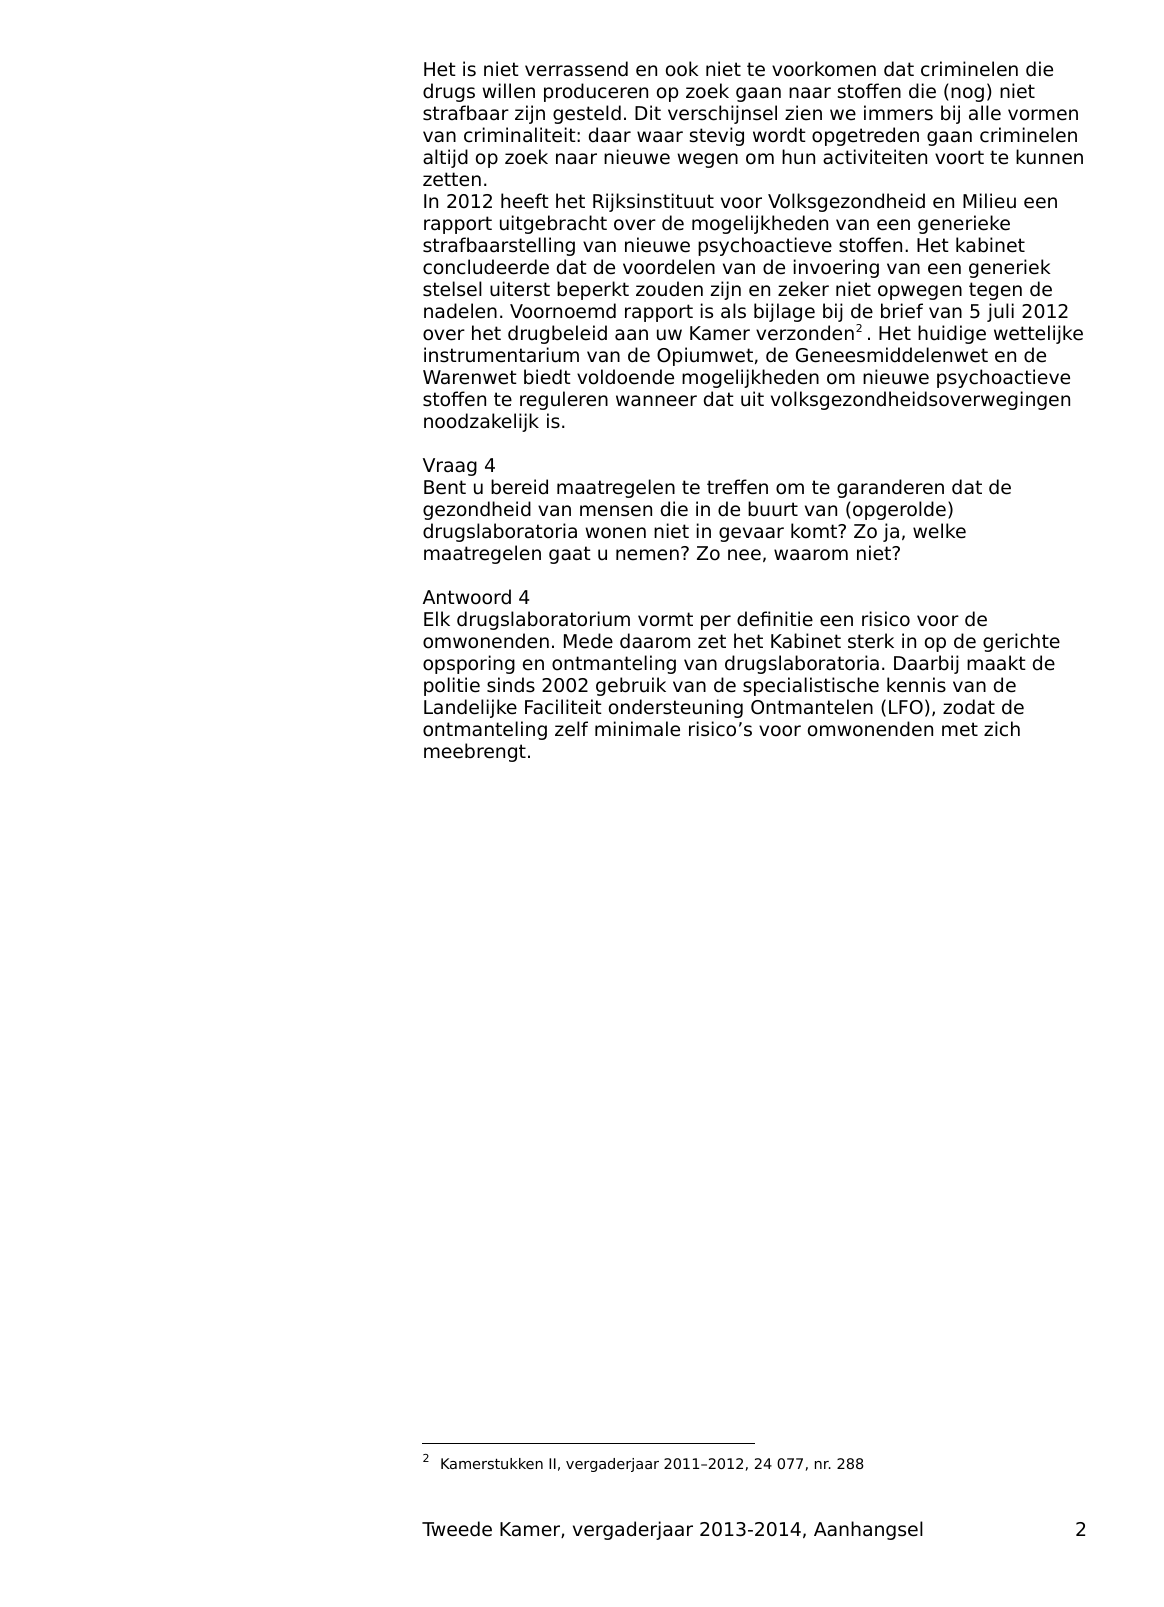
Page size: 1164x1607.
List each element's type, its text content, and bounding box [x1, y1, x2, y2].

text Antwoord 4 [422, 587, 1087, 609]
text Het is niet verrassend en ook niet te voorkomen dat criminelen die drugs willen produceren op zoek gaan naar stoffen die (nog) niet strafbaar zijn gesteld. Dit verschijnsel zien we immers bij alle vormen van criminaliteit: daar waar stevig wordt opgetreden gaan criminelen altijd op zoek naar nieuwe wegen om hun activiteiten voort te kunnen zetten. [422, 59, 1087, 191]
text Kamerstukken II, vergaderjaar 2011–2012, 24 077, nr. 288 [422, 1452, 1087, 1474]
text In 2012 heeft het Rijksinstituut voor Volksgezondheid en Milieu een rapport uitgebracht over de mogelijkheden van een generieke strafbaarstelling van nieuwe psychoactieve stoffen. Het kabinet concludeerde dat de voordelen van de invoering van een generiek stelsel uiterst beperkt zouden zijn en zeker niet opwegen tegen de nadelen. Voornoemd rapport is als bijlage bij de brief van 5 juli 2012 over het drugbeleid aan uw Kamer verzonden. Het huidige wettelijke instrumentarium van de Opiumwet, de Geneesmiddelenwet en de Warenwet biedt voldoende mogelijkheden om nieuwe psychoactieve stoffen te reguleren wanneer dat uit volksgezondheidsoverwegingen noodzakelijk is. [422, 191, 1087, 433]
text Bent u bereid maatregelen te treffen om te garanderen dat de gezondheid van mensen die in de buurt van (opgerolde) drugslaboratoria wonen niet in gevaar komt? Zo ja, welke maatregelen gaat u nemen? Zo nee, waarom niet? [422, 477, 1087, 565]
text Elk drugslaboratorium vormt per definitie een risico voor de omwonenden. Mede daarom zet het Kabinet sterk in op de gerichte opsporing en ontmanteling van drugslaboratoria. Daarbij maakt de politie sinds 2002 gebruik van de specialistische kennis van de Landelijke Faciliteit ondersteuning Ontmantelen (LFO), zodat de ontmanteling zelf minimale risico’s voor omwonenden met zich meebrengt. [422, 609, 1087, 763]
text Vraag 4 [422, 455, 1087, 477]
